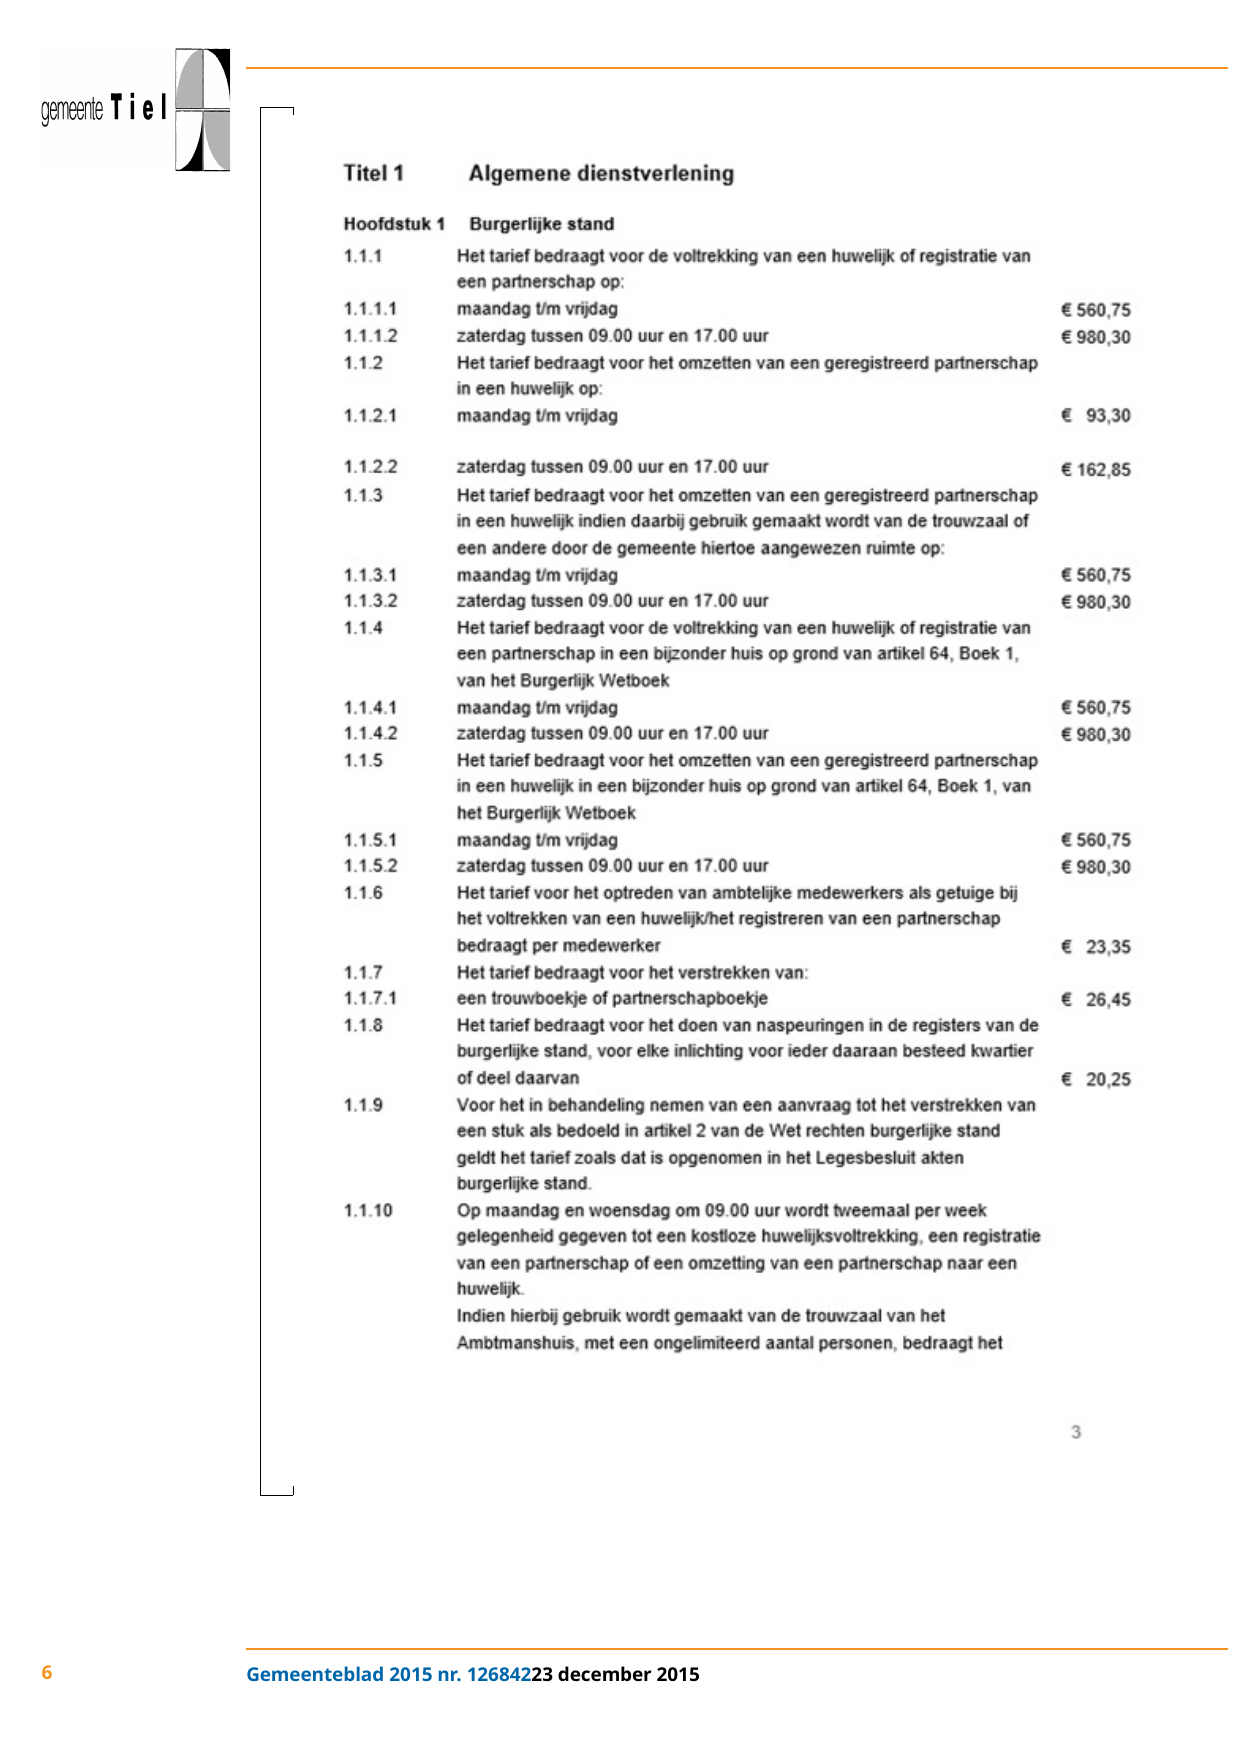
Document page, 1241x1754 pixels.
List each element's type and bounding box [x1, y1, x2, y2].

picture [268, 115, 1155, 1486]
picture [41, 47, 231, 172]
